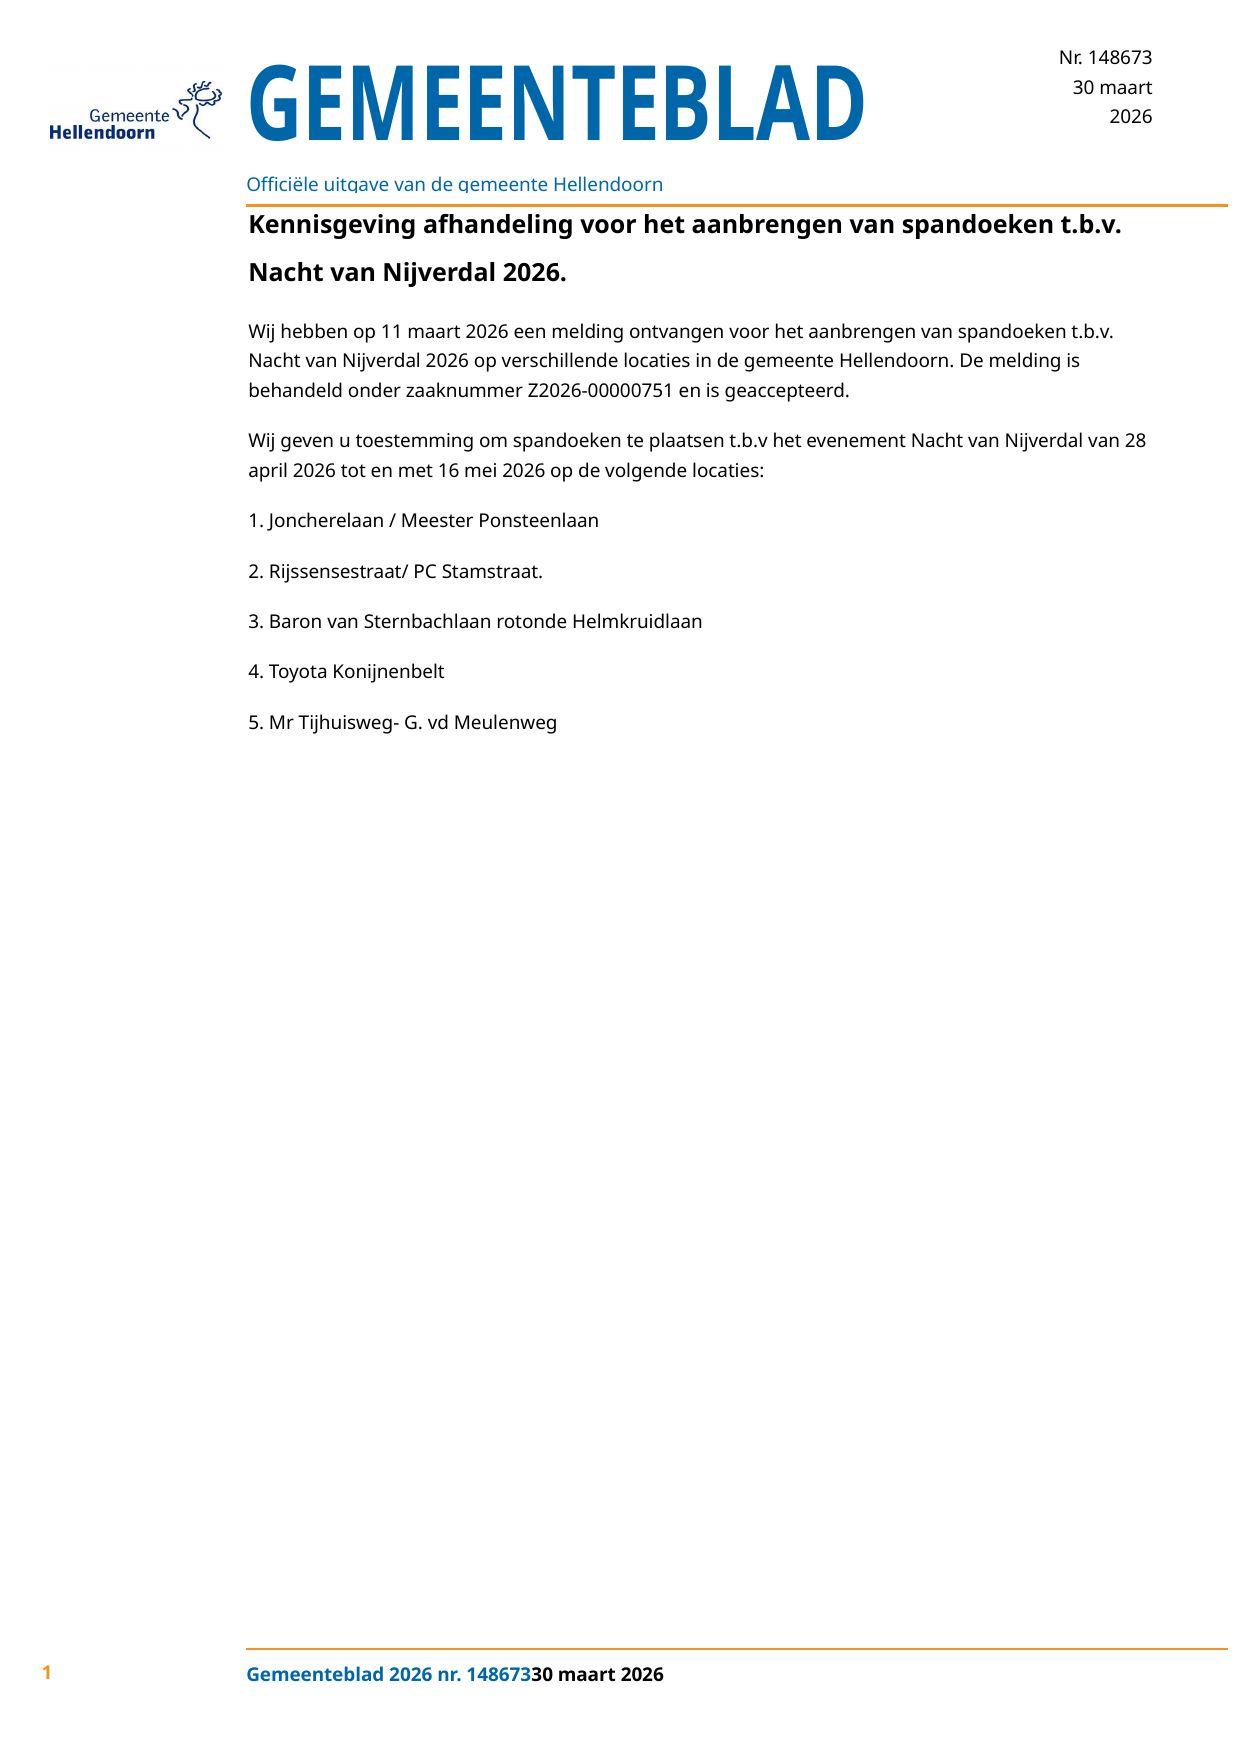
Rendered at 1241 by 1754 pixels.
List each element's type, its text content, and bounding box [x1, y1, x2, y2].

text Wij geven u toestemming om spandoeken te plaatsen t.b.v het evenement Nacht van Nijverdal van 28 april 2026 tot en met 16 mei 2026 op de volgende locaties: [248, 427, 1152, 483]
text 2. Rijssensestraat/ PC Stamstraat. [248, 558, 1152, 584]
text 1. Joncherelaan / Meester Ponsteenlaan [248, 507, 1152, 533]
text 5. Mr Tijhuisweg- G. vd Meulenweg [248, 709, 1152, 735]
text 3. Baron van Sternbachlaan rotonde Helmkruidlaan [248, 608, 1152, 634]
text Kennisgeving afhandeling voor het aanbrengen van spandoeken t.b.v. Nacht van Nijverdal 2026. [248, 207, 1152, 288]
text Wij hebben op 11 maart 2026 een melding ontvangen voor het aanbrengen van spandoeken t.b.v. Nacht van Nijverdal 2026 op verschillende locaties in de gemeente Hellendoorn. De melding is behandeld onder zaaknummer Z2026-00000751 en is geaccepteerd. [248, 318, 1152, 403]
picture [41, 47, 231, 172]
text 4. Toyota Konijnenbelt [248, 659, 1152, 684]
